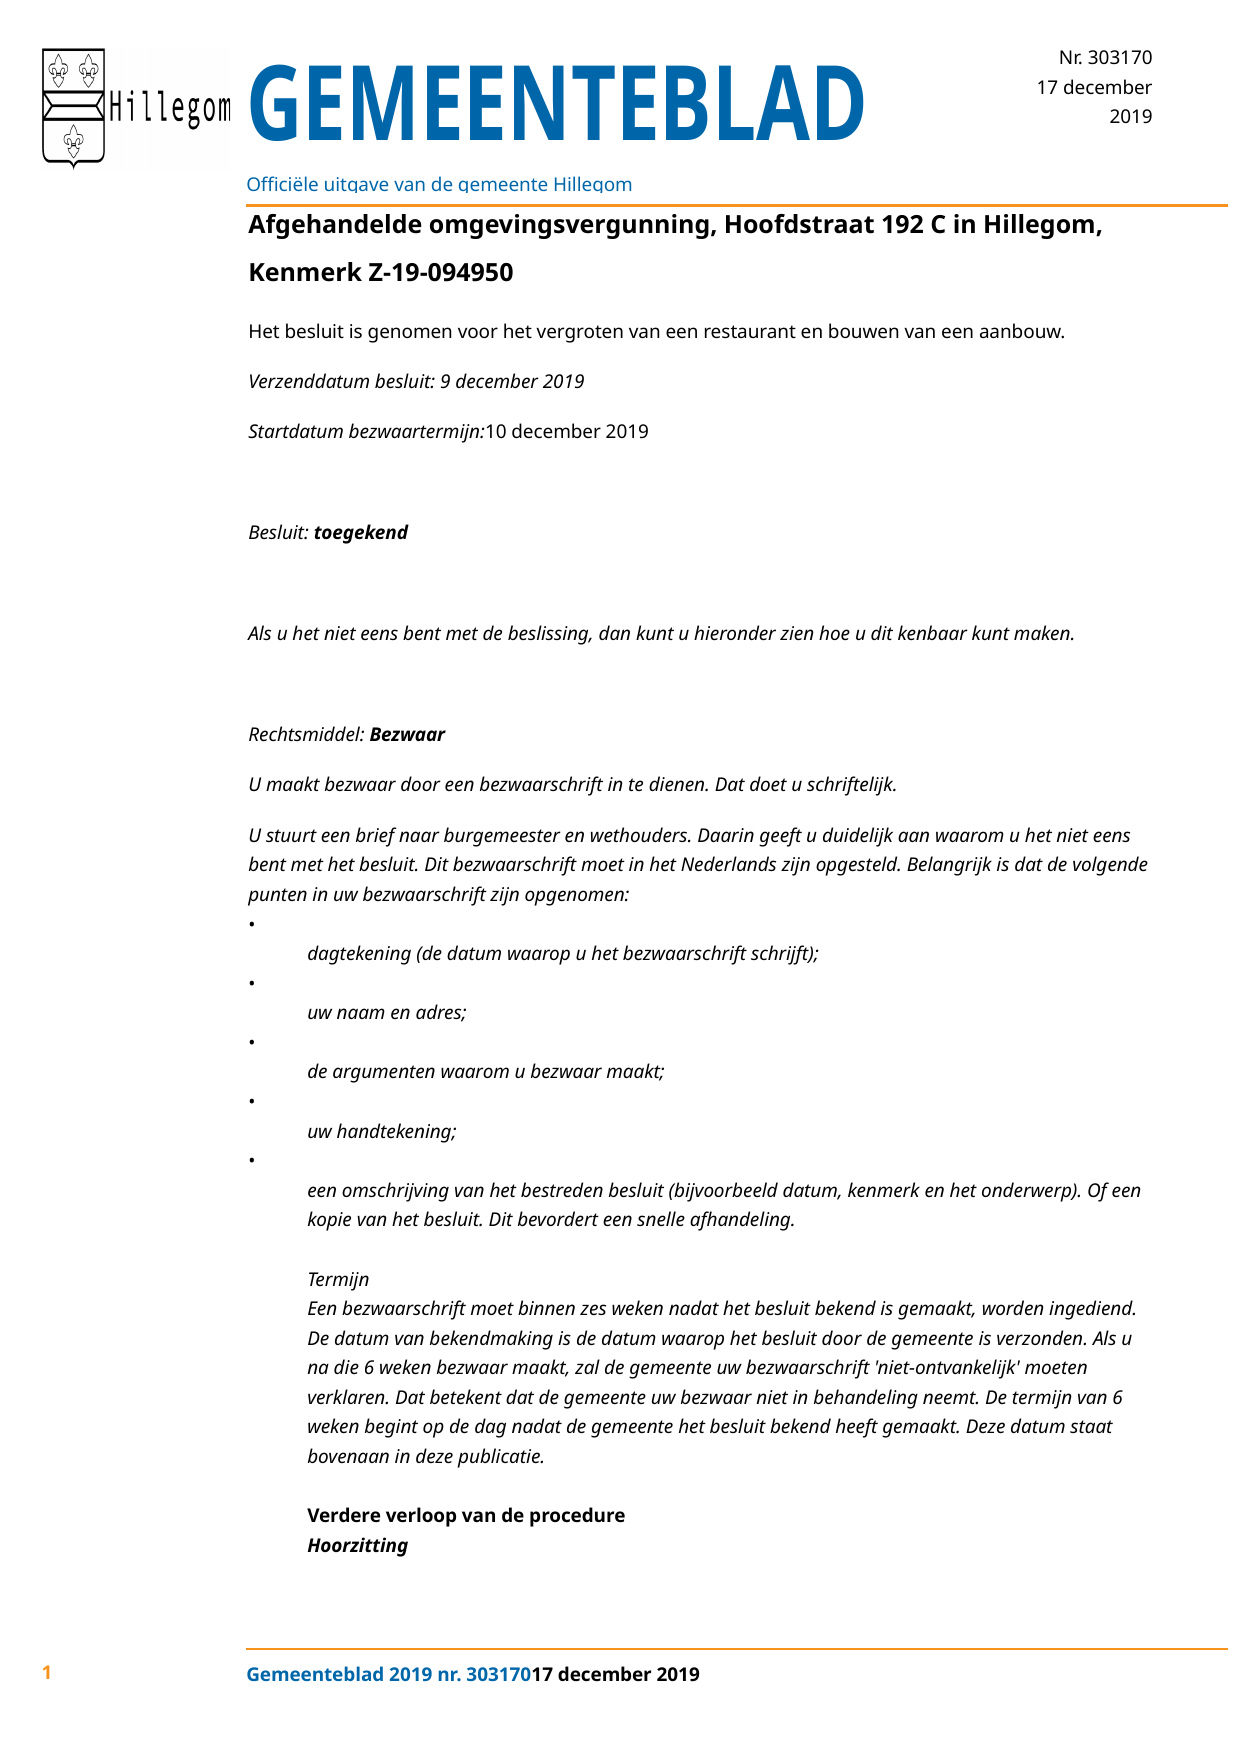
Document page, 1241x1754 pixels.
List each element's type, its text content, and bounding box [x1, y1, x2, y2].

text Verzenddatum besluit: 9 december 2019 [248, 368, 1152, 394]
list Termijn [248, 1266, 1152, 1292]
list Een bezwaarschrift moet binnen zes weken nadat het besluit bekend is gemaakt, worden ingediend. De datum van bekendmaking is de datum waarop het besluit door de gemeente is verzonden. Als u na die 6 weken bezwaar maakt, zal de gemeente uw bezwaarschrift 'niet-ontvankelijk' moeten verklaren. Dat betekent dat de gemeente uw bezwaar niet in behandeling neemt. De termijn van 6 weken begint op de dag nadat de gemeente het besluit bekend heeft gemaakt. Deze datum staat bovenaan in deze publicatie. [248, 1295, 1152, 1469]
text U stuurt een brief naar burgemeester en wethouders. Daarin geeft u duidelijk aan waarom u het niet eens bent met het besluit. Dit bezwaarschrift moet in het Nederlands zijn opgesteld. Belangrijk is dat de volgende punten in uw bezwaarschrift zijn opgenomen: [248, 822, 1152, 907]
text Rechtsmiddel: Bezwaar [248, 721, 1152, 747]
text Startdatum bezwaartermijn:10 december 2019 [248, 419, 1152, 444]
text Afgehandelde omgevingsvergunning, Hoofdstraat 192 C in Hillegom, Kenmerk Z-19-094950 [248, 207, 1152, 288]
picture [41, 47, 231, 172]
text Als u het niet eens bent met de beslissing, dan kunt u hieronder zien hoe u dit kenbaar kunt maken. [248, 620, 1152, 646]
list Verdere verloop van de procedure [248, 1502, 1152, 1528]
list de argumenten waarom u bezwaar maakt; [248, 1059, 1152, 1084]
list uw naam en adres; [248, 999, 1152, 1025]
list uw handtekening; [248, 1118, 1152, 1144]
text Het besluit is genomen voor het vergroten van een restaurant en bouwen van een aanbouw. [248, 318, 1152, 344]
text U maakt bezwaar door een bezwaarschrift in te dienen. Dat doet u schriftelijk. [248, 772, 1152, 797]
list Hoorzitting [248, 1532, 1152, 1558]
list een omschrijving van het bestreden besluit (bijvoorbeeld datum, kenmerk en het onderwerp). Of een kopie van het besluit. Dit bevordert een snelle afhandeling. [248, 1177, 1152, 1232]
list dagtekening (de datum waarop u het bezwaarschrift schrijft); [248, 940, 1152, 966]
text Besluit: toegekend [248, 519, 1152, 545]
